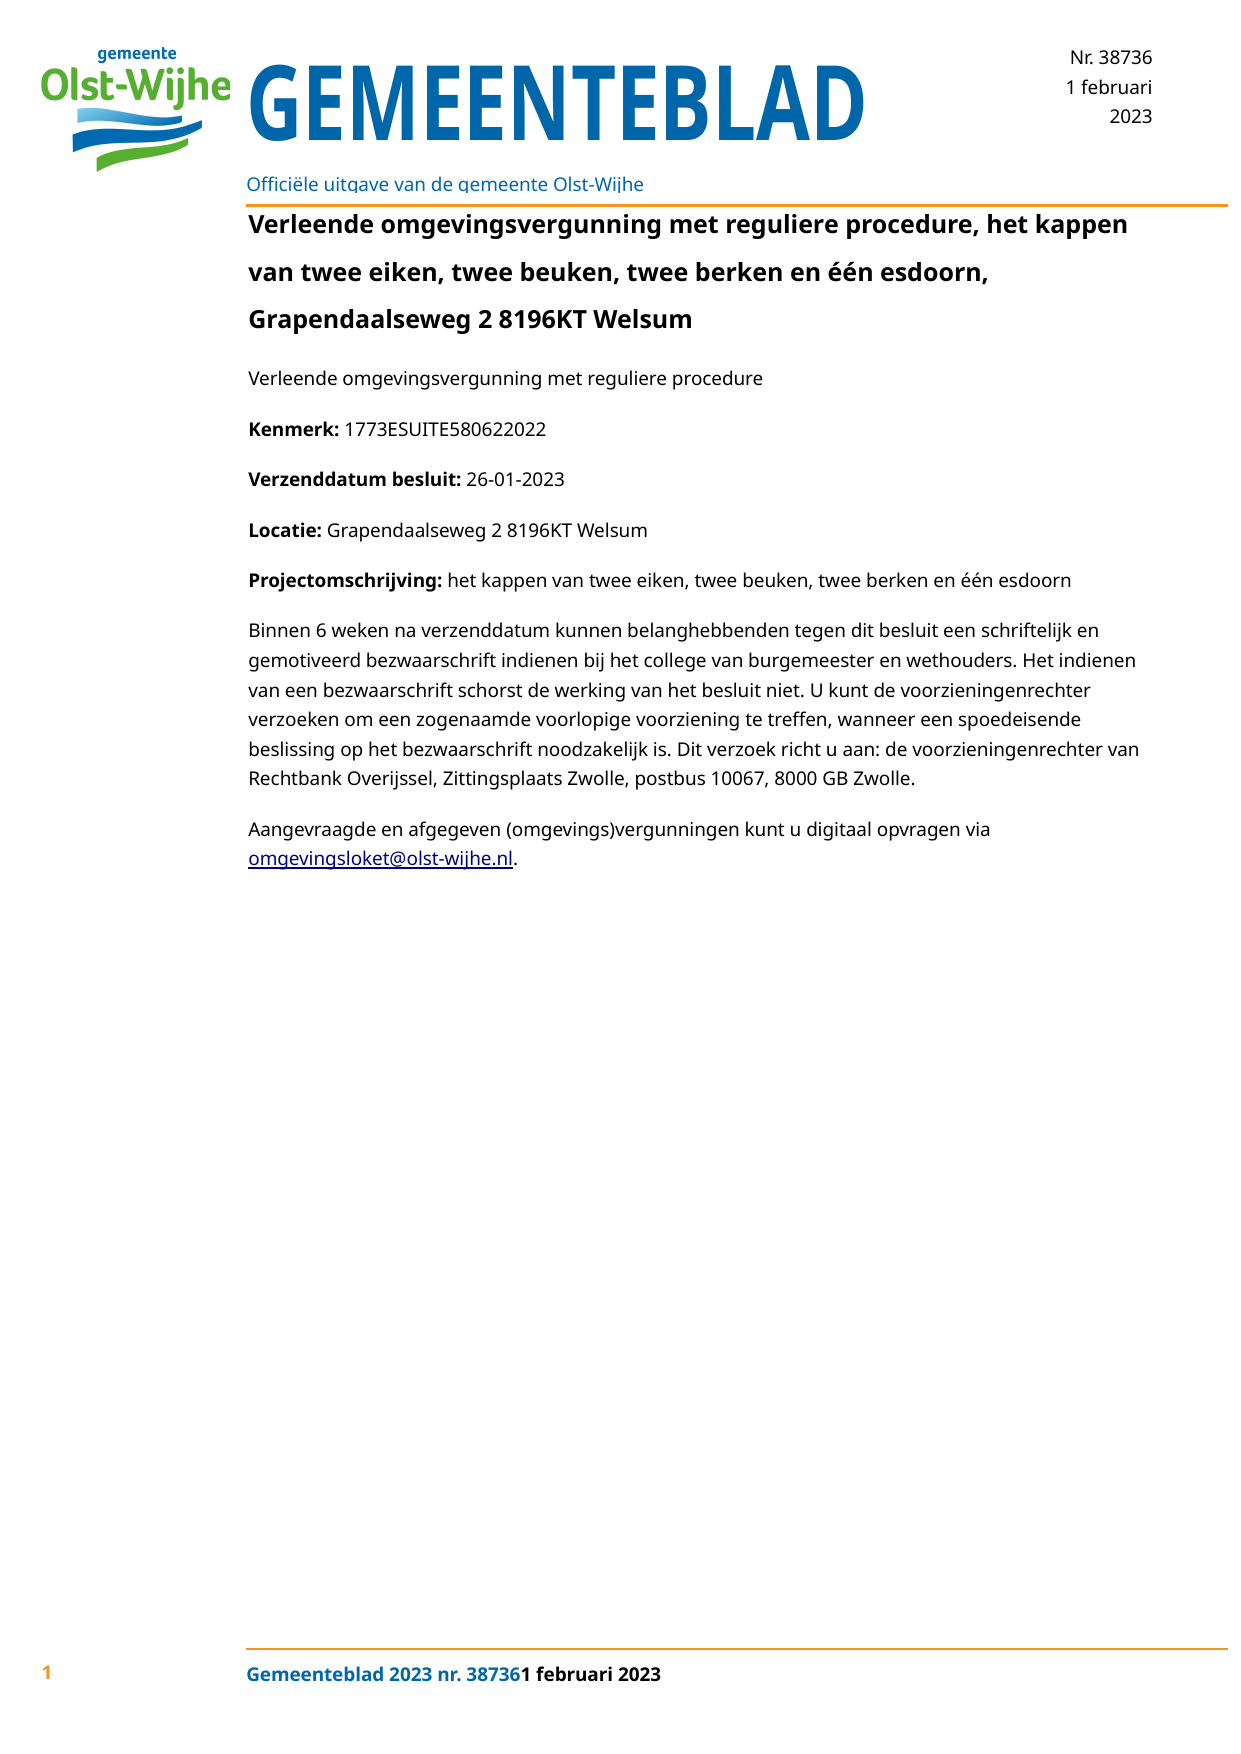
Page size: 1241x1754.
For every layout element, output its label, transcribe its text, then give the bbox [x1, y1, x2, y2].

text Verzenddatum besluit: 26-01-2023 [248, 466, 1152, 492]
text Verleende omgevingsvergunning met reguliere procedure [248, 366, 1152, 391]
text Verleende omgevingsvergunning met reguliere procedure, het kappen van twee eiken, twee beuken, twee berken en één esdoorn, Grapendaalseweg 2 8196KT Welsum [248, 207, 1152, 336]
text Locatie: Grapendaalseweg 2 8196KT Welsum [248, 517, 1152, 542]
text Projectomschrijving: het kappen van twee eiken, twee beuken, twee berken en één esdoorn [248, 567, 1152, 593]
text Kenmerk: 1773ESUITE580622022 [248, 416, 1152, 442]
text Binnen 6 weken na verzenddatum kunnen belanghebbenden tegen dit besluit een schriftelijk en gemotiveerd bezwaarschrift indienen bij het college van burgemeester en wethouders. Het indienen van een bezwaarschrift schorst de werking van het besluit niet. U kunt de voorzieningenrechter verzoeken om een zogenaamde voorlopige voorziening te treffen, wanneer een spoedeisende beslissing op het bezwaarschrift noodzakelijk is. Dit verzoek richt u aan: de voorzieningenrechter van Rechtbank Overijssel, Zittingsplaats Zwolle, postbus 10067, 8000 GB Zwolle. [248, 618, 1152, 791]
text Aangevraagde en afgegeven (omgevings)vergunningen kunt u digitaal opvragen via omgevingsloket@olst-wijhe.nl. [248, 816, 1152, 871]
picture [41, 47, 231, 172]
